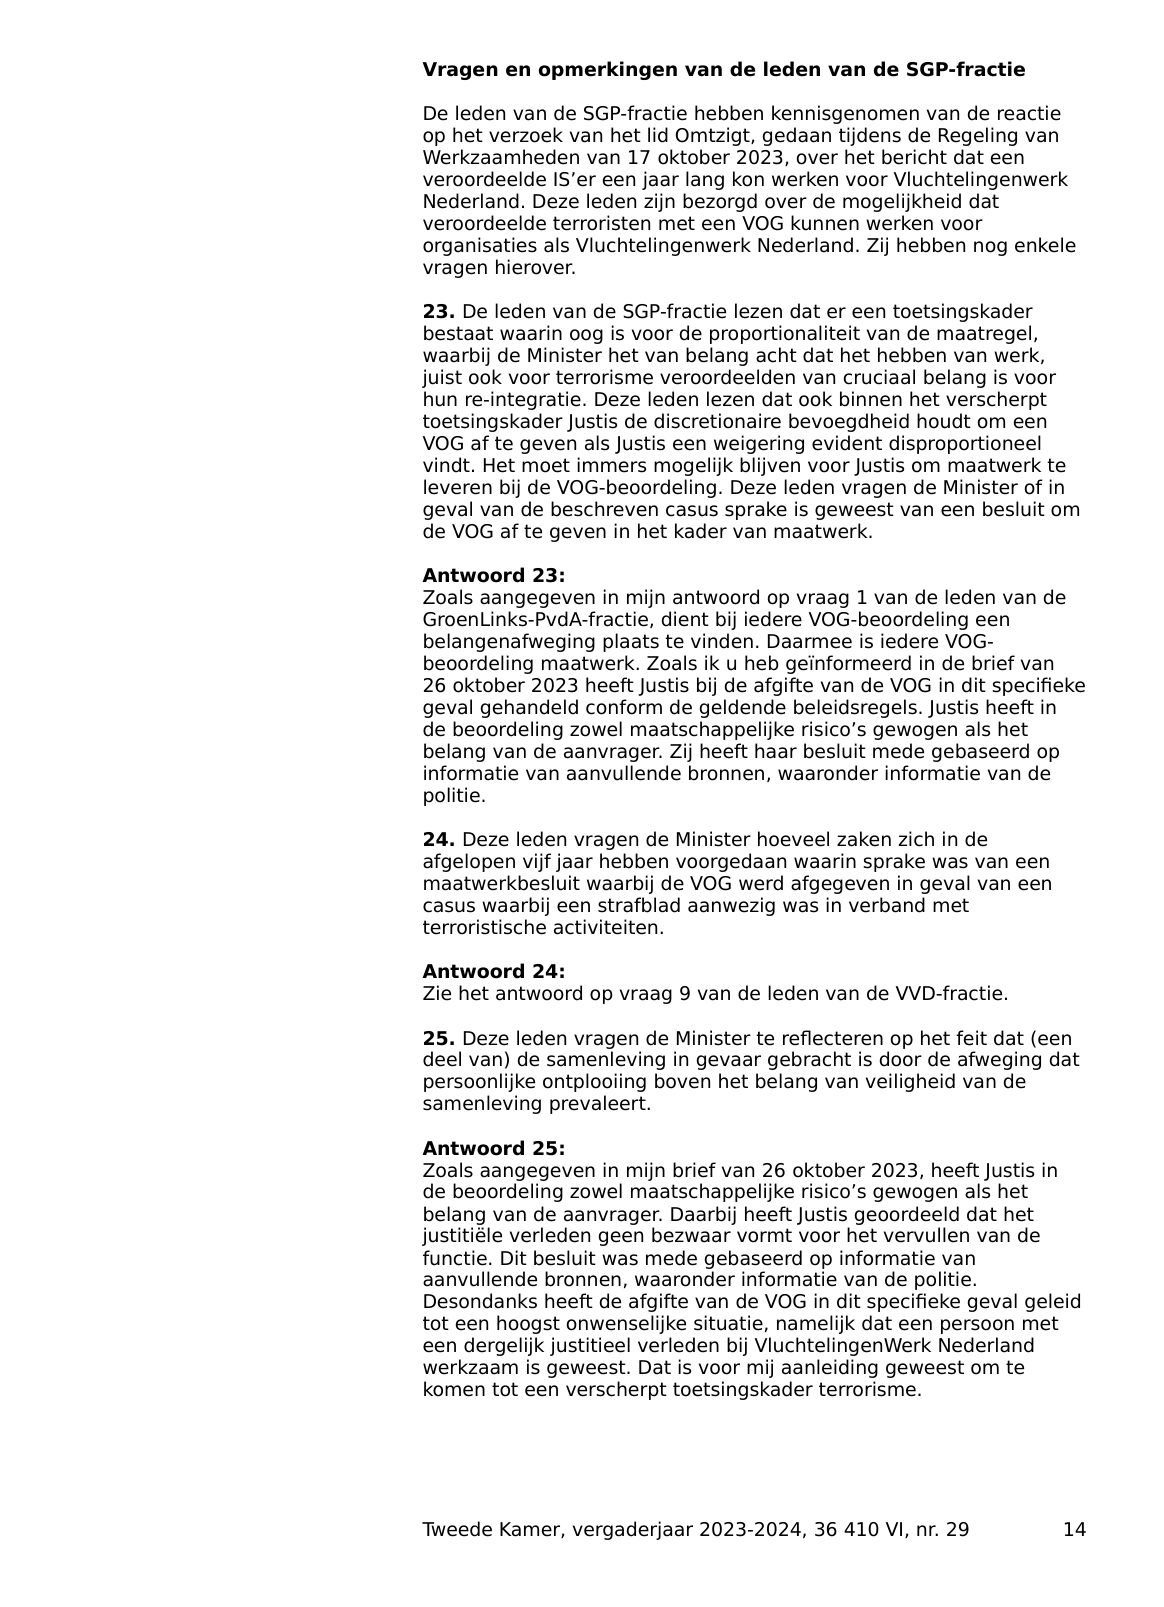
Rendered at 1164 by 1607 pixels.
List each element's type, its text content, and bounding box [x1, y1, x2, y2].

text Antwoord 23: [422, 565, 1087, 587]
text De leden van de SGP-fractie hebben kennisgenomen van de reactie op het verzoek van het lid Omtzigt, gedaan tijdens de Regeling van Werkzaamheden van 17 oktober 2023, over het bericht dat een veroordeelde IS’er een jaar lang kon werken voor Vluchtelingenwerk Nederland. Deze leden zijn bezorgd over de mogelijkheid dat veroordeelde terroristen met een VOG kunnen werken voor organisaties als Vluchtelingenwerk Nederland. Zij hebben nog enkele vragen hierover. [422, 103, 1087, 279]
text Antwoord 24: [422, 961, 1087, 983]
text Zoals aangegeven in mijn antwoord op vraag 1 van de leden van de GroenLinks-PvdA-fractie, dient bij iedere VOG-beoordeling een belangenafweging plaats te vinden. Daarmee is iedere VOG-beoordeling maatwerk. Zoals ik u heb geïnformeerd in de brief van 26 oktober 2023 heeft Justis bij de afgifte van de VOG in dit specifieke geval gehandeld conform de geldende beleidsregels. Justis heeft in de beoordeling zowel maatschappelijke risico’s gewogen als het belang van de aanvrager. Zij heeft haar besluit mede gebaseerd op informatie van aanvullende bronnen, waaronder informatie van de politie. [422, 587, 1087, 807]
subtitle Vragen en opmerkingen van de leden van de SGP-fractie [422, 59, 1087, 81]
text Zoals aangegeven in mijn brief van 26 oktober 2023, heeft Justis in de beoordeling zowel maatschappelijke risico’s gewogen als het belang van de aanvrager. Daarbij heeft Justis geoordeeld dat het justitiële verleden geen bezwaar vormt voor het vervullen van de functie. Dit besluit was mede gebaseerd op informatie van aanvullende bronnen, waaronder informatie van de politie. Desondanks heeft de afgifte van de VOG in dit specifieke geval geleid tot een hoogst onwenselijke situatie, namelijk dat een persoon met een dergelijk justitieel verleden bij VluchtelingenWerk Nederland werkzaam is geweest. Dat is voor mij aanleiding geweest om te komen tot een verscherpt toetsingskader terrorisme. [422, 1159, 1087, 1401]
text 25. Deze leden vragen de Minister te reflecteren op het feit dat (een deel van) de samenleving in gevaar gebracht is door de afweging dat persoonlijke ontplooiing boven het belang van veiligheid van de samenleving prevaleert. [422, 1027, 1087, 1115]
text 24. Deze leden vragen de Minister hoeveel zaken zich in de afgelopen vijf jaar hebben voorgedaan waarin sprake was van een maatwerkbesluit waarbij de VOG werd afgegeven in geval van een casus waarbij een strafblad aanwezig was in verband met terroristische activiteiten. [422, 829, 1087, 939]
text Zie het antwoord op vraag 9 van de leden van de VVD-fractie. [422, 983, 1087, 1005]
text 23. De leden van de SGP-fractie lezen dat er een toetsingskader bestaat waarin oog is voor de proportionaliteit van de maatregel, waarbij de Minister het van belang acht dat het hebben van werk, juist ook voor terrorisme veroordeelden van cruciaal belang is voor hun re-integratie. Deze leden lezen dat ook binnen het verscherpt toetsingskader Justis de discretionaire bevoegdheid houdt om een VOG af te geven als Justis een weigering evident disproportioneel vindt. Het moet immers mogelijk blijven voor Justis om maatwerk te leveren bij de VOG-beoordeling. Deze leden vragen de Minister of in geval van de beschreven casus sprake is geweest van een besluit om de VOG af te geven in het kader van maatwerk. [422, 301, 1087, 543]
text Antwoord 25: [422, 1137, 1087, 1159]
